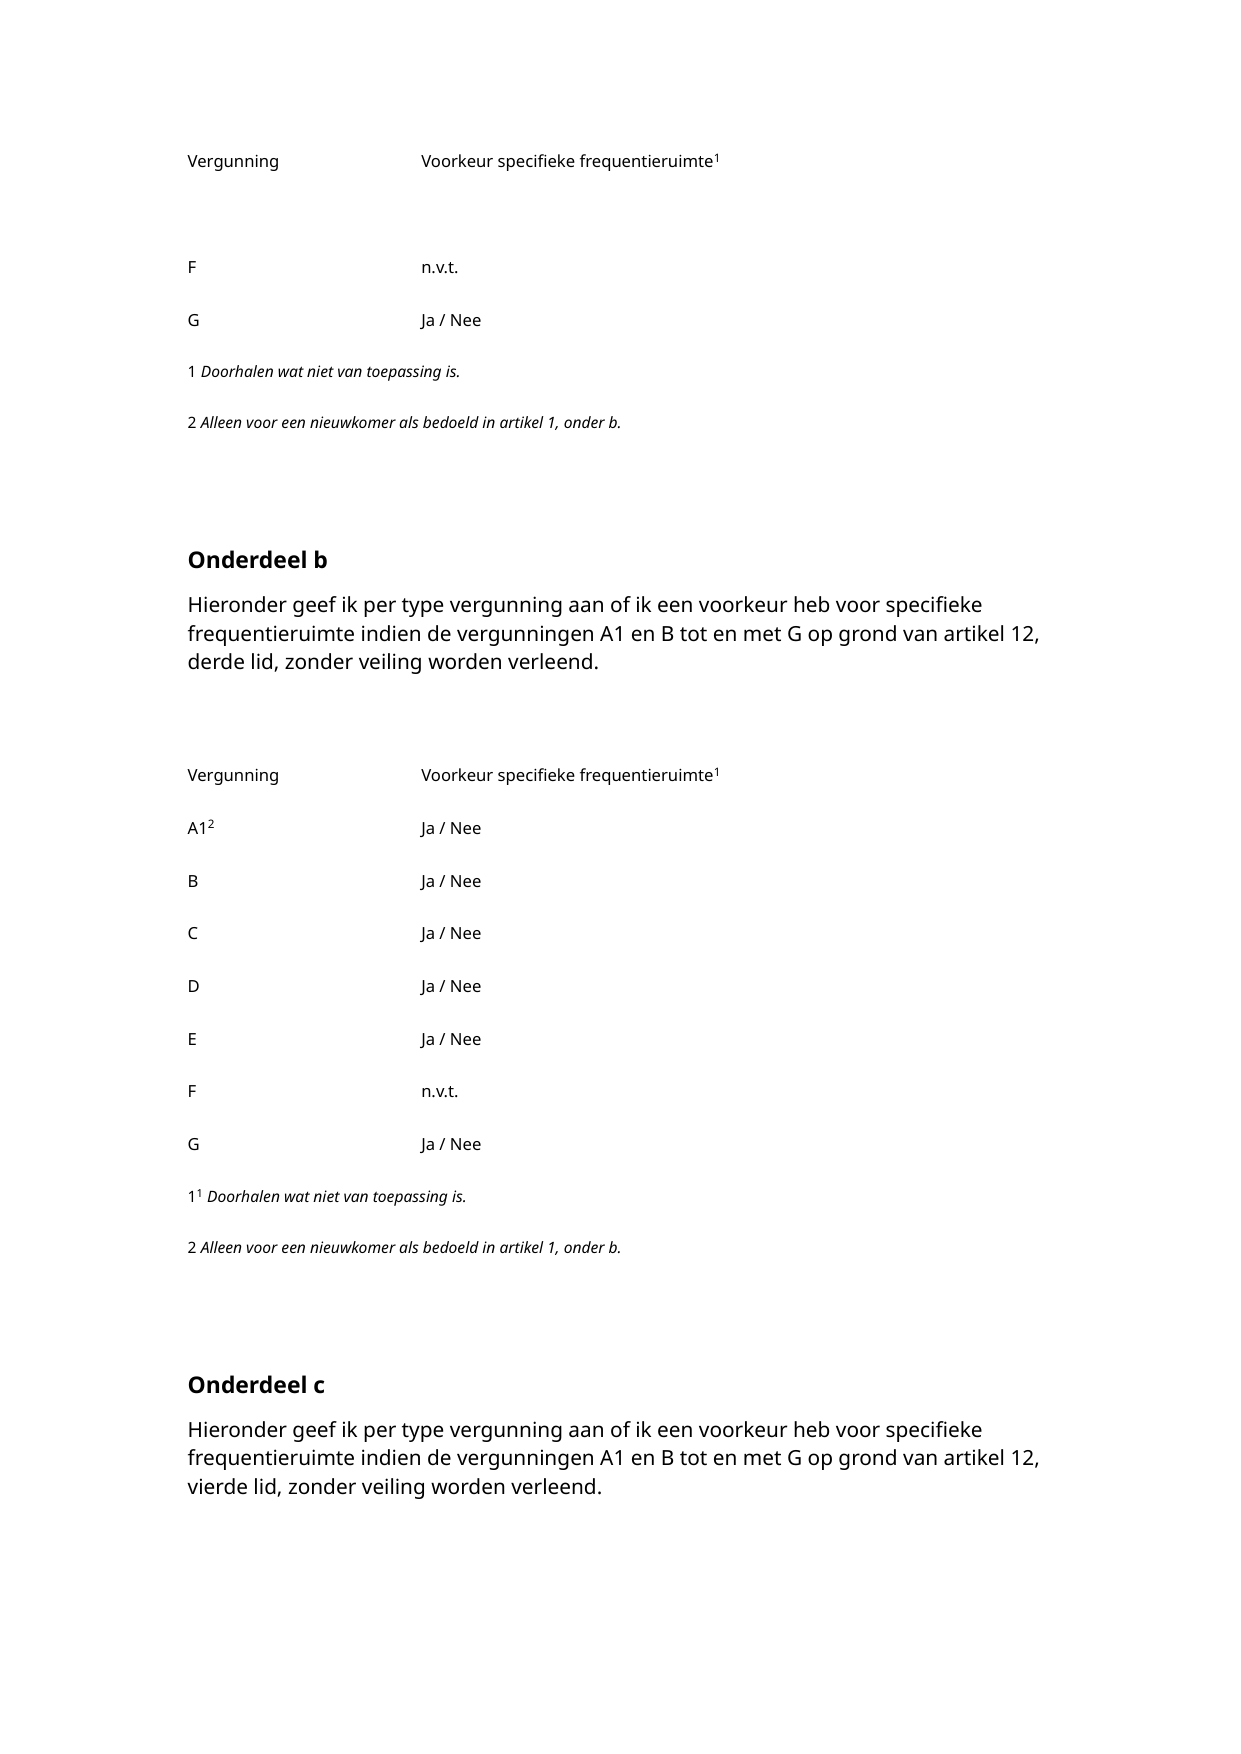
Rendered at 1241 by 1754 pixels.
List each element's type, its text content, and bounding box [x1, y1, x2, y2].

table_cell 1 Doorhalen wat niet van toepassing is. 2 Alleen voor een nieuwkomer als bedoeld in artikel 1, onder b. [188, 361, 1053, 463]
table_header Voorkeur specifieke frequentieruimte1 [421, 764, 1053, 816]
table_cell Ja / Nee [421, 1027, 1053, 1080]
table_cell D [188, 975, 421, 1027]
table_cell Ja / Nee [421, 922, 1053, 974]
table_cell C [188, 922, 421, 974]
table_cell Ja / Nee [421, 308, 1053, 361]
table_cell [421, 203, 1053, 255]
table_cell E [188, 1027, 421, 1080]
table_cell B [188, 869, 421, 922]
text Hieronder geef ik per type vergunning aan of ik een voorkeur heb voor specifieke frequentieruimte indien de vergunningen A1 en B tot en met G op grond van artikel 12, vierde lid, zonder veiling worden verleend. [187, 1415, 1053, 1500]
table_cell G [188, 1133, 421, 1185]
table_cell Ja / Nee [421, 869, 1053, 922]
table_cell F [188, 1080, 421, 1133]
table_cell A12 [188, 816, 421, 869]
table_header Voorkeur specifieke frequentieruimte1 [421, 150, 1053, 203]
table_cell Ja / Nee [421, 975, 1053, 1027]
subtitle Onderdeel b [187, 544, 1053, 576]
table_cell 11 Doorhalen wat niet van toepassing is. 2 Alleen voor een nieuwkomer als bedoeld in artikel 1, onder b. [188, 1185, 1053, 1288]
table_header Vergunning [188, 150, 421, 203]
table_cell F [188, 255, 421, 308]
text Hieronder geef ik per type vergunning aan of ik een voorkeur heb voor specifieke frequentieruimte indien de vergunningen A1 en B tot en met G op grond van artikel 12, derde lid, zonder veiling worden verleend. [187, 591, 1053, 676]
table_cell Ja / Nee [421, 1133, 1053, 1185]
table_cell G [188, 308, 421, 361]
subtitle Onderdeel c [187, 1369, 1053, 1400]
table_cell n.v.t. [421, 255, 1053, 308]
table_cell [188, 203, 421, 255]
table_cell n.v.t. [421, 1080, 1053, 1133]
table_header Vergunning [188, 764, 421, 816]
table_cell Ja / Nee [421, 816, 1053, 869]
